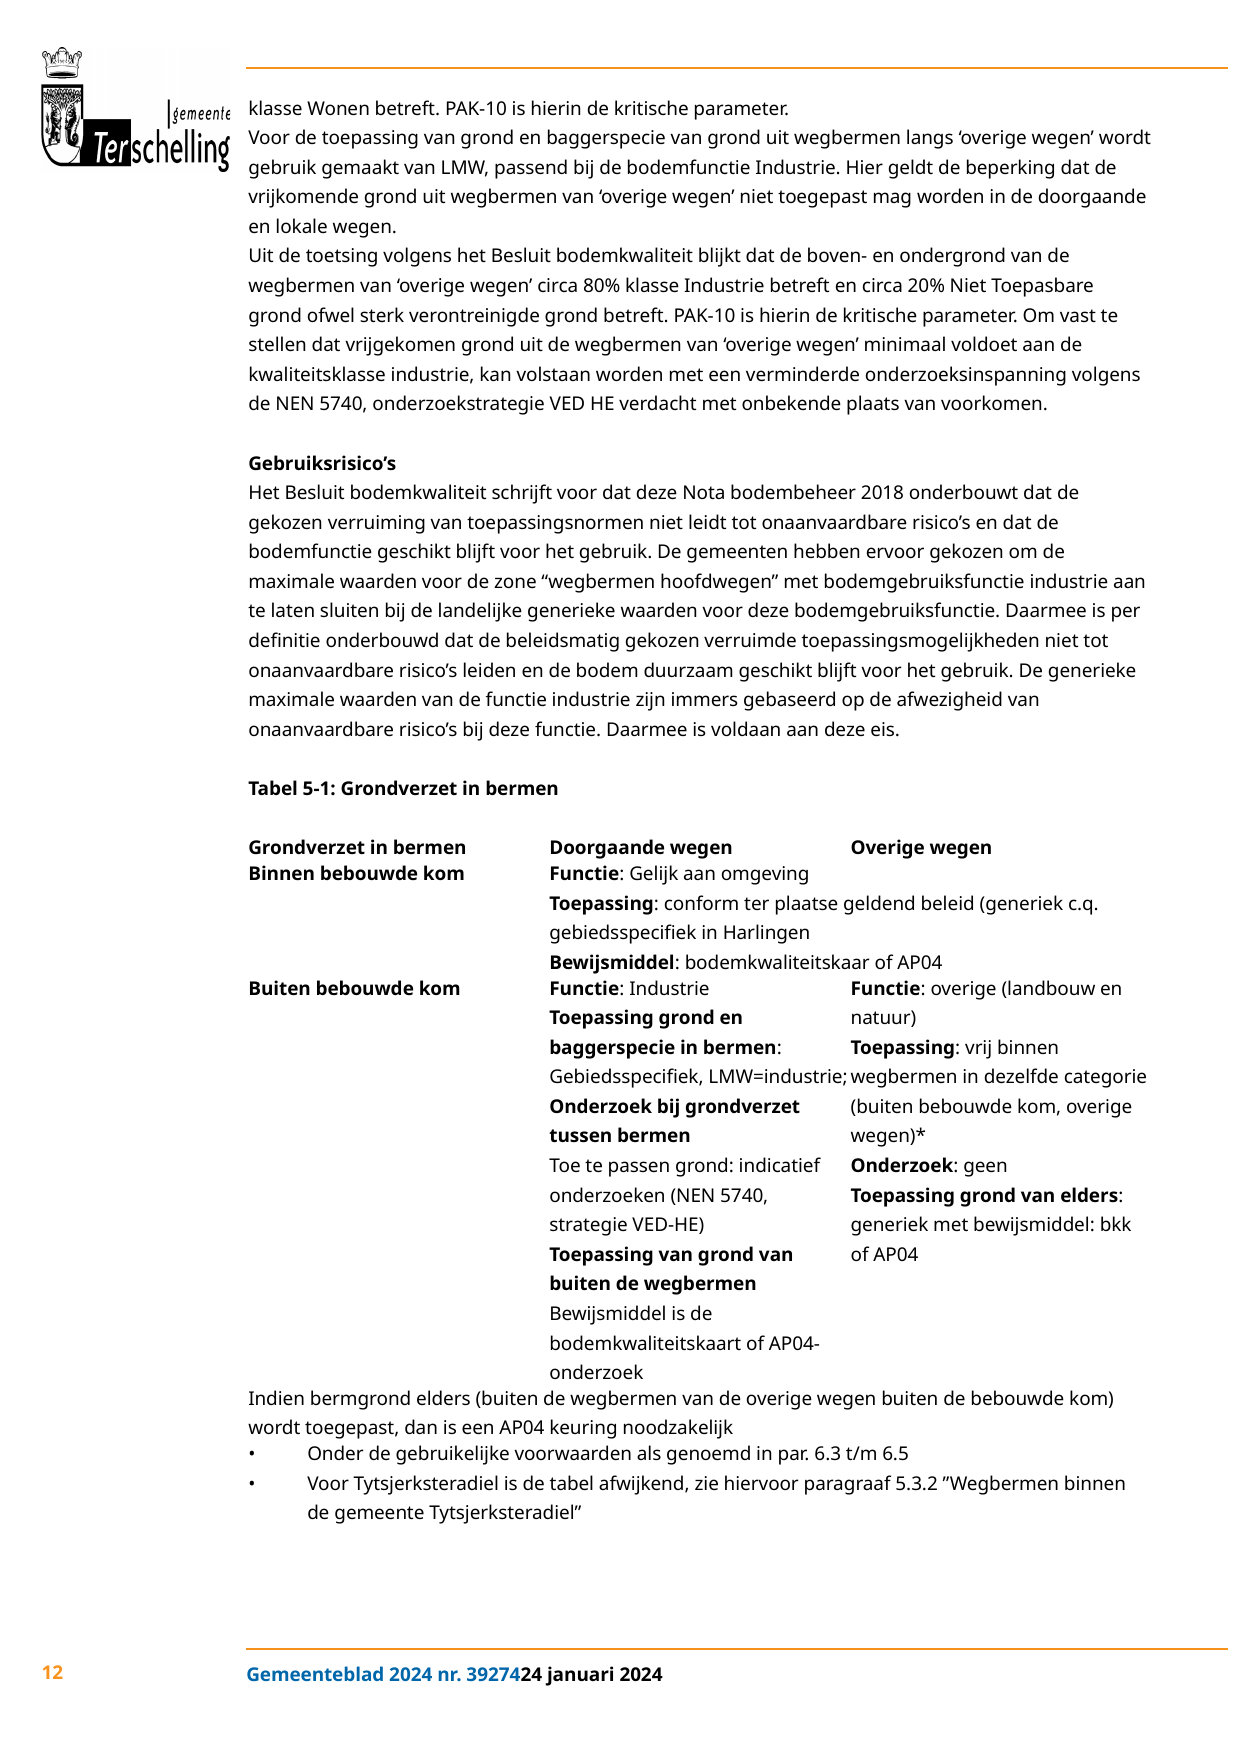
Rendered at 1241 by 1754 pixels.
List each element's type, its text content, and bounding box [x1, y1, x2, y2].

text Uit de toetsing volgens het Besluit bodemkwaliteit blijkt dat de boven- en ondergrond van de wegbermen van ‘overige wegen’ circa 80% klasse Industrie betreft en circa 20% Niet Toepasbare grond ofwel sterk verontreinigde grond betreft. PAK-10 is hierin de kritische parameter. Om vast te stellen dat vrijgekomen grond uit de wegbermen van ‘overige wegen’ minimaal voldoet aan de kwaliteitsklasse industrie, kan volstaan worden met een verminderde onderzoeksinspanning volgens de NEN 5740, onderzoekstrategie VED HE verdacht met onbekende plaats van voorkomen. [248, 243, 1152, 416]
table_cell Indien bermgrond elders (buiten de wegbermen van de overige wegen buiten de bebouwde kom) wordt toegepast, dan is een AP04 keuring noodzakelijk [248, 1385, 1152, 1440]
table_header Doorgaande wegen [549, 835, 850, 860]
table_header Grondverzet in bermen [248, 835, 549, 860]
table_cell Functie: Gelijk aan omgeving Toepassing: conform ter plaatse geldend beleid (generiek c.q. gebiedsspecifiek in Harlingen Bewijsmiddel: bodemkwaliteitskaar of AP04 [549, 860, 1152, 975]
table_cell Binnen bebouwde kom [248, 860, 549, 975]
text Tabel 5-1: Grondverzet in bermen [248, 775, 1152, 801]
text Gebruiksrisico’s [248, 450, 1152, 476]
table_cell Functie: overige (landbouw en natuur) Toepassing: vrij binnen wegbermen in dezelfde categorie (buiten bebouwde kom, overige wegen)* Onderzoek: geen Toepassing grond van elders: generiek met bewijsmiddel: bkk of AP04 [850, 975, 1152, 1385]
table_cell Onder de gebruikelijke voorwaarden als genoemd in par. 6.3 t/m 6.5 Voor Tytsjerksteradiel is de tabel afwijkend, zie hiervoor paragraaf 5.3.2 ”Wegbermen binnen de gemeente Tytsjerksteradiel” [248, 1440, 1152, 1525]
table_header Overige wegen [850, 835, 1152, 860]
text klasse Wonen betreft. PAK-10 is hierin de kritische parameter. [248, 95, 1152, 121]
picture [41, 47, 231, 172]
table_cell Functie: Industrie Toepassing grond en baggerspecie in bermen: Gebiedsspecifiek, LMW=industrie; Onderzoek bij grondverzet tussen bermen Toe te passen grond: indicatief onderzoeken (NEN 5740, strategie VED-HE) Toepassing van grond van buiten de wegbermen Bewijsmiddel is de bodemkwaliteitskaart of AP04-onderzoek [549, 975, 850, 1385]
text Voor de toepassing van grond en baggerspecie van grond uit wegbermen langs ‘overige wegen’ wordt gebruik gemaakt van LMW, passend bij de bodemfunctie Industrie. Hier geldt de beperking dat de vrijkomende grond uit wegbermen van ‘overige wegen’ niet toegepast mag worden in de doorgaande en lokale wegen. [248, 124, 1152, 239]
text Het Besluit bodemkwaliteit schrijft voor dat deze Nota bodembeheer 2018 onderbouwt dat de gekozen verruiming van toepassingsnormen niet leidt tot onaanvaardbare risico’s en dat de bodemfunctie geschikt blijft voor het gebruik. De gemeenten hebben ervoor gekozen om de maximale waarden voor de zone “wegbermen hoofdwegen” met bodemgebruiksfunctie industrie aan te laten sluiten bij de landelijke generieke waarden voor deze bodemgebruiksfunctie. Daarmee is per definitie onderbouwd dat de beleidsmatig gekozen verruimde toepassingsmogelijkheden niet tot onaanvaardbare risico’s leiden en de bodem duurzaam geschikt blijft voor het gebruik. De generieke maximale waarden van de functie industrie zijn immers gebaseerd op de afwezigheid van onaanvaardbare risico’s bij deze functie. Daarmee is voldaan aan deze eis. [248, 479, 1152, 742]
table_cell Buiten bebouwde kom [248, 975, 549, 1385]
